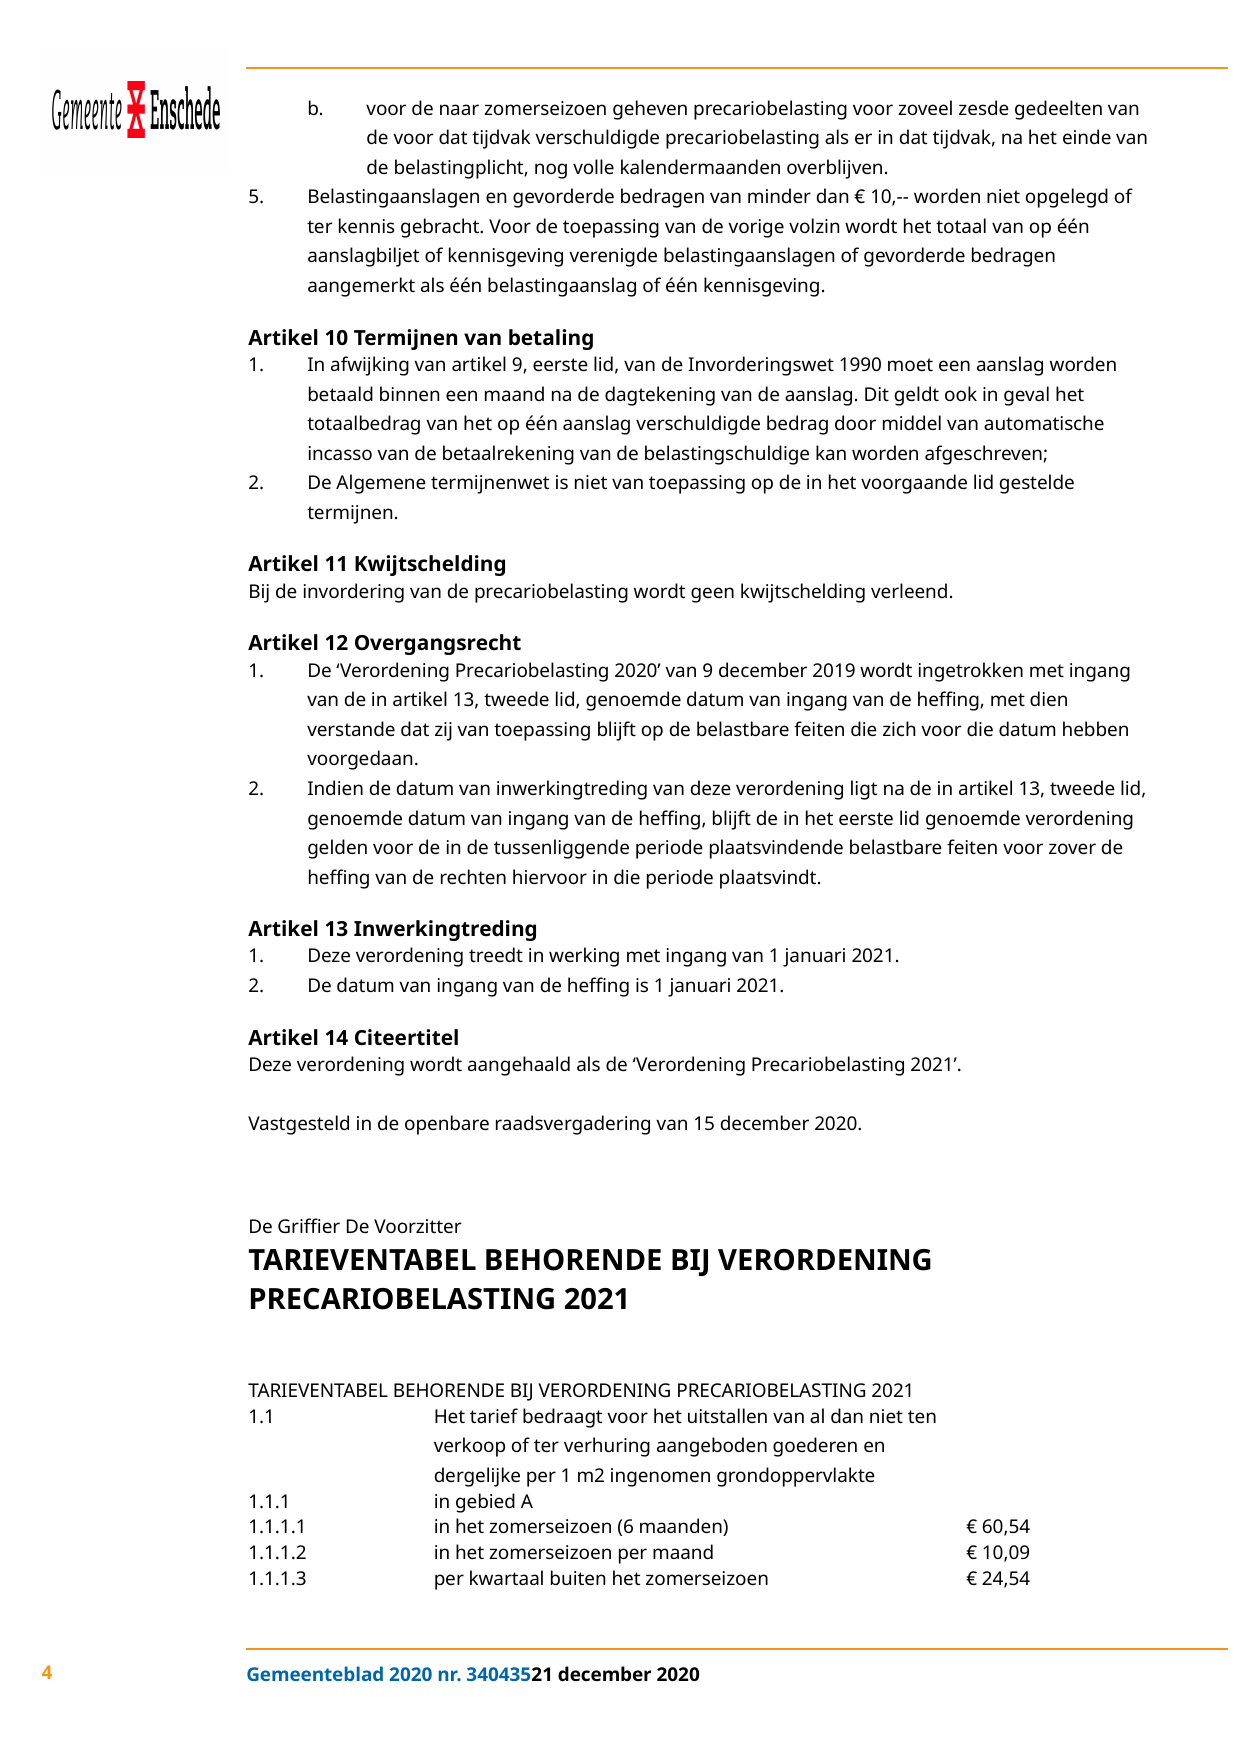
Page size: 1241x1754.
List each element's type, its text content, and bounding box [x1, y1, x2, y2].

list Deze verordening treedt in werking met ingang van 1 januari 2021. [248, 943, 1152, 968]
table_cell € 60,54 [966, 1514, 1152, 1539]
text Bij de invordering van de precariobelasting wordt geen kwijtschelding verleend. [248, 578, 1152, 604]
text Vastgesteld in de openbare raadsvergadering van 15 december 2020. [248, 1110, 1152, 1136]
list De ‘Verordening Precariobelasting 2020’ van 9 december 2019 wordt ingetrokken met ingang van de in artikel 13, tweede lid, genoemde datum van ingang van de heffing, met dien verstande dat zij van toepassing blijft op de belastbare feiten die zich voor die datum hebben voorgedaan. [248, 657, 1152, 771]
text Artikel 11 Kwijtschelding [248, 549, 1152, 578]
list De Algemene termijnenwet is niet van toepassing op de in het voorgaande lid gestelde termijnen. [248, 469, 1152, 525]
text TARIEVENTABEL BEHORENDE BIJ VERORDENING PRECARIOBELASTING 2021 [248, 1239, 1152, 1318]
table_cell 1.1 [248, 1403, 433, 1488]
table_cell in het zomerseizoen (6 maanden) [434, 1514, 966, 1539]
text De Griffier De Voorzitter [248, 1213, 1152, 1239]
list De datum van ingang van de heffing is 1 januari 2021. [248, 972, 1152, 998]
text Artikel 10 Termijnen van betaling [248, 323, 1152, 351]
table_cell in het zomerseizoen per maand [434, 1539, 966, 1565]
table_cell in gebied A [434, 1488, 966, 1513]
list In afwijking van artikel 9, eerste lid, van de Invorderingswet 1990 moet een aanslag worden betaald binnen een maand na de dagtekening van de aanslag. Dit geldt ook in geval het totaalbedrag van het op één aanslag verschuldigde bedrag door middel van automatische incasso van de betaalrekening van de belastingschuldige kan worden afgeschreven; [248, 351, 1152, 466]
text Artikel 12 Overgangsrecht [248, 628, 1152, 657]
picture [41, 47, 231, 172]
table_cell € 10,09 [966, 1539, 1152, 1565]
list Belastingaanslagen en gevorderde bedragen van minder dan € 10,-- worden niet opgelegd of ter kennis gebracht. Voor de toepassing van de vorige volzin wordt het totaal van op één aanslagbiljet of kennisgeving verenigde belastingaanslagen of gevorderde bedragen aangemerkt als één belastingaanslag of één kennisgeving. [248, 183, 1152, 298]
text Deze verordening wordt aangehaald als de ‘Verordening Precariobelasting 2021’. [248, 1051, 1152, 1077]
table_cell € 24,54 [966, 1565, 1152, 1591]
table_cell Het tarief bedraagt voor het uitstallen van al dan niet ten verkoop of ter verhuring aangeboden goederen en dergelijke per 1 m2 ingenomen grondoppervlakte [434, 1403, 966, 1488]
table_cell [966, 1403, 1152, 1488]
table_cell 1.1.1.1 [248, 1514, 433, 1539]
table_cell [966, 1488, 1152, 1513]
list Indien de datum van inwerkingtreding van deze verordening ligt na de in artikel 13, tweede lid, genoemde datum van ingang van de heffing, blijft de in het eerste lid genoemde verordening gelden voor de in de tussenliggende periode plaatsvindende belastbare feiten voor zover de heffing van de rechten hiervoor in die periode plaatsvindt. [248, 775, 1152, 889]
table_cell 1.1.1 [248, 1488, 433, 1513]
table_cell 1.1.1.2 [248, 1539, 433, 1565]
list voor de naar zomerseizoen geheven precariobelasting voor zoveel zesde gedeelten van de voor dat tijdvak verschuldigde precariobelasting als er in dat tijdvak, na het einde van de belastingplicht, nog volle kalendermaanden overblijven. [307, 95, 1152, 180]
table_header TARIEVENTABEL BEHORENDE BIJ VERORDENING PRECARIOBELASTING 2021 [248, 1377, 966, 1403]
text Artikel 14 Citeertitel [248, 1023, 1152, 1051]
table_cell 1.1.1.3 [248, 1565, 433, 1591]
text Artikel 13 Inwerkingtreding [248, 914, 1152, 943]
table_cell per kwartaal buiten het zomerseizoen [434, 1565, 966, 1591]
table_header [966, 1377, 1152, 1403]
